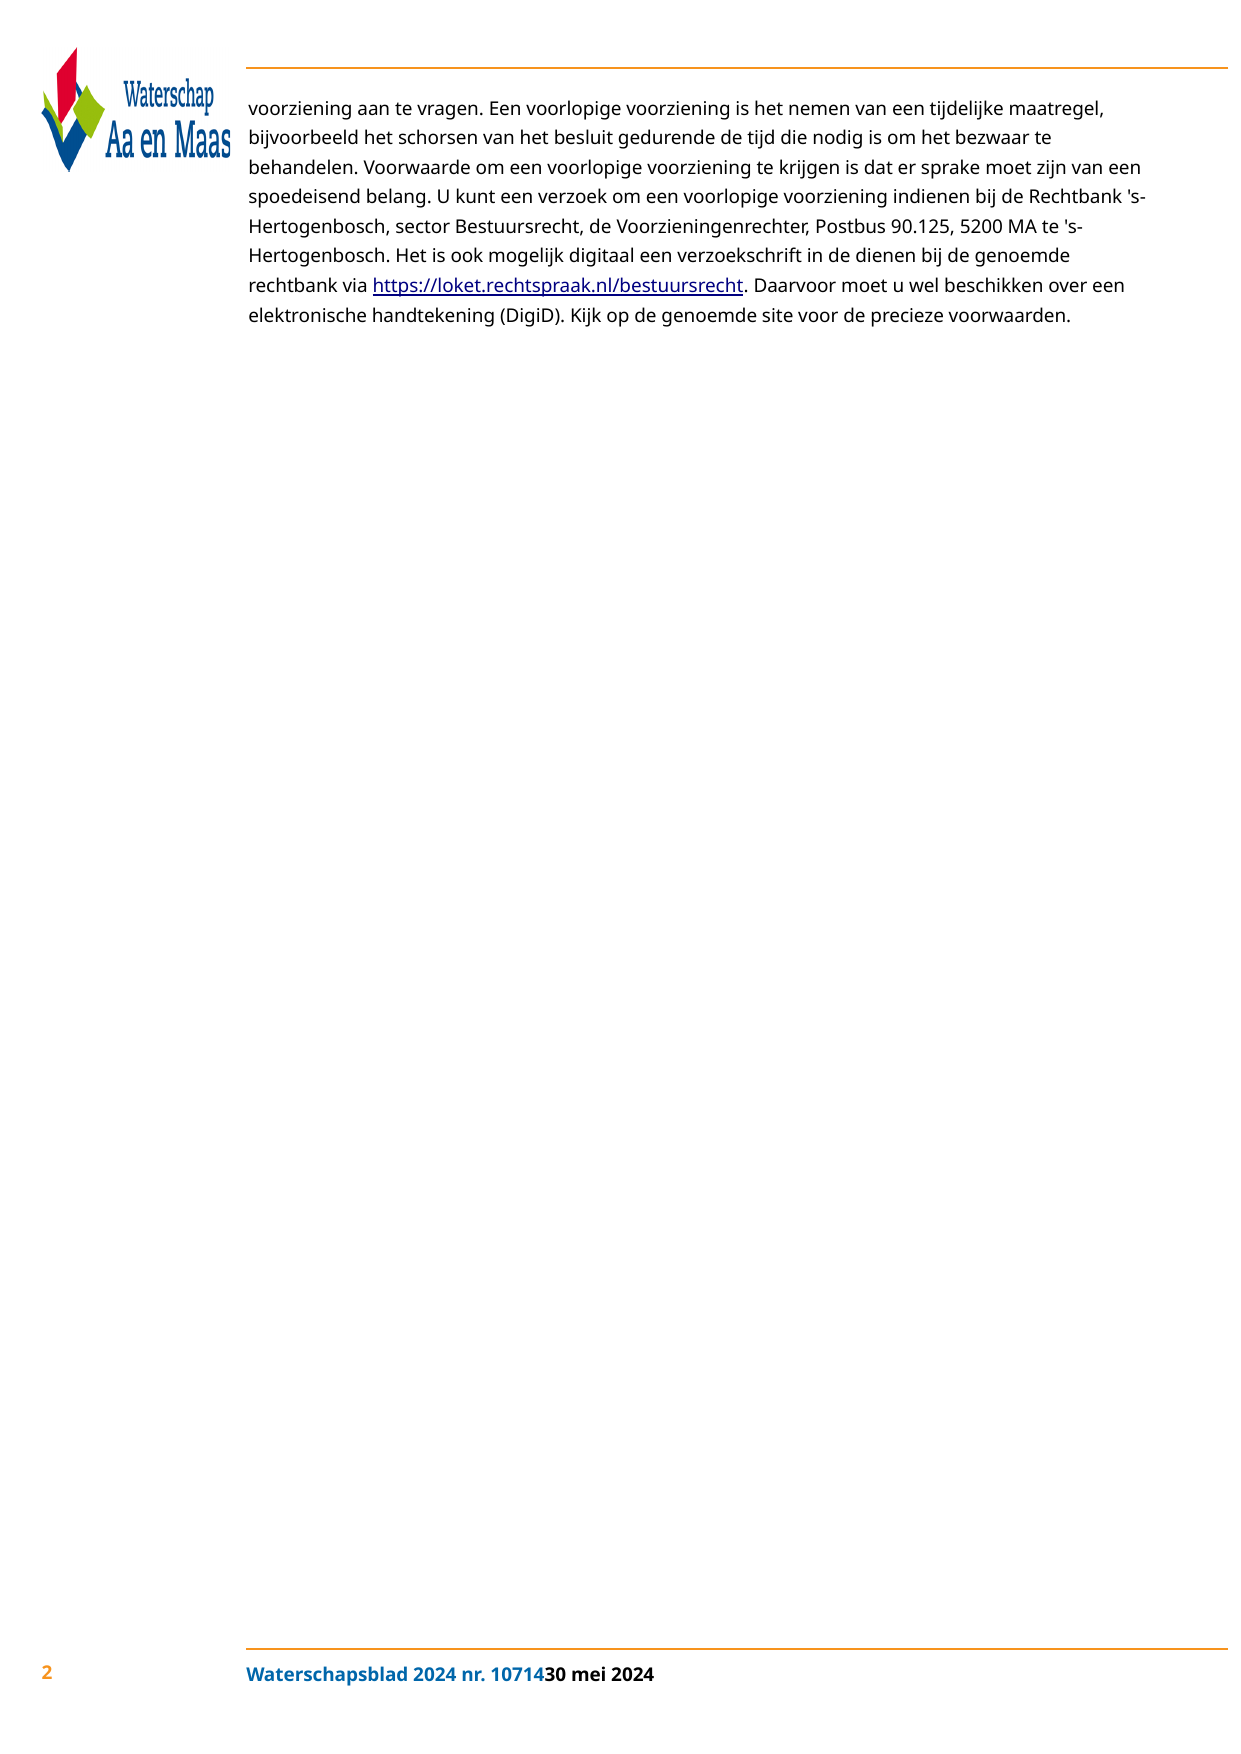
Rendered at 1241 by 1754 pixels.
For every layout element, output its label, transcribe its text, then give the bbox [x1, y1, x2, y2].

text voorziening aan te vragen. Een voorlopige voorziening is het nemen van een tijdelijke maatregel, bijvoorbeeld het schorsen van het besluit gedurende de tijd die nodig is om het bezwaar te behandelen. Voorwaarde om een voorlopige voorziening te krijgen is dat er sprake moet zijn van een spoedeisend belang. U kunt een verzoek om een voorlopige voorziening indienen bij de Rechtbank 's-Hertogenbosch, sector Bestuursrecht, de Voorzieningenrechter, Postbus 90.125, 5200 MA te 's-Hertogenbosch. Het is ook mogelijk digitaal een verzoekschrift in de dienen bij de genoemde rechtbank via https://loket.rechtspraak.nl/bestuursrecht. Daarvoor moet u wel beschikken over een elektronische handtekening (DigiD). Kijk op de genoemde site voor de precieze voorwaarden. [248, 95, 1152, 328]
picture [41, 47, 231, 172]
